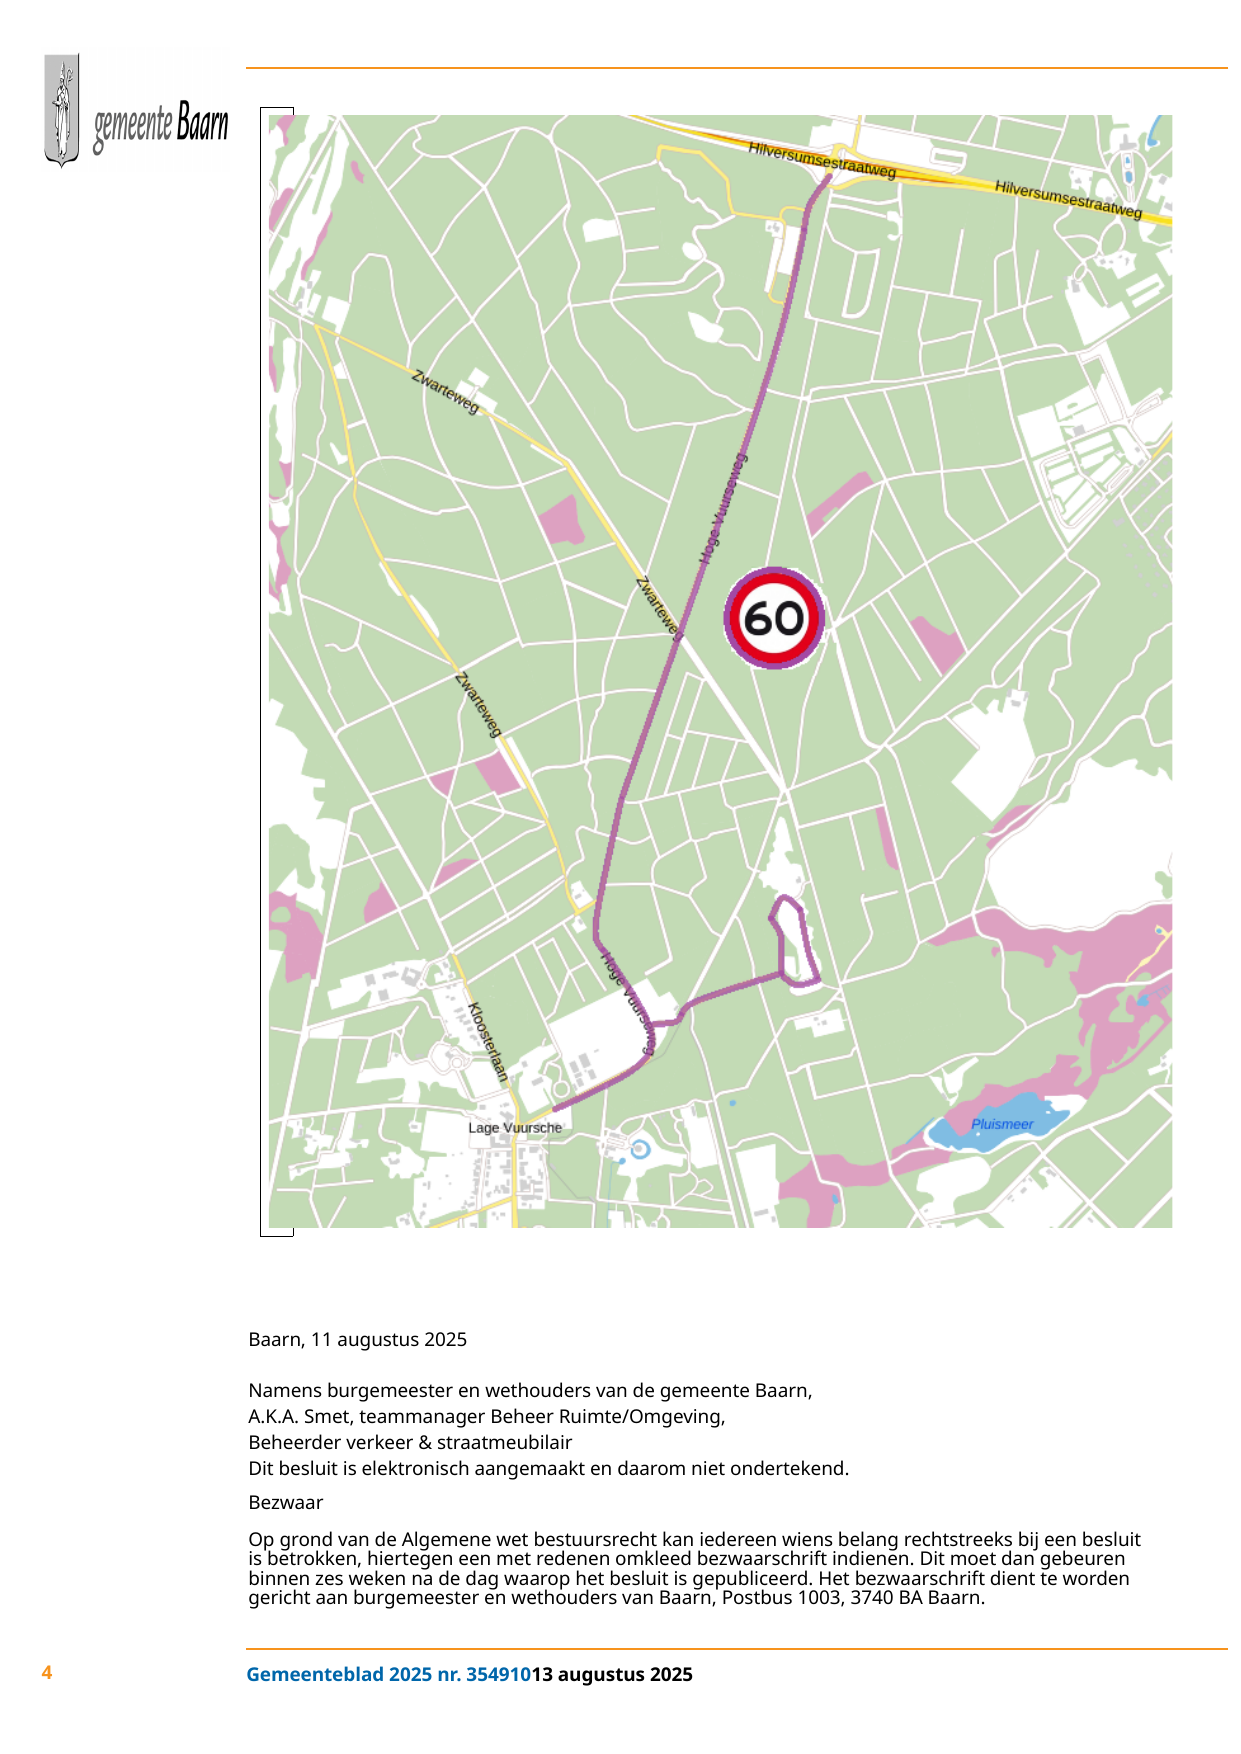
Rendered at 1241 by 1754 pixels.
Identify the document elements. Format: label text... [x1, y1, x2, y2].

text Baarn, 11 augustus 2025 [248, 1326, 1152, 1352]
picture [41, 47, 231, 172]
text Namens burgemeester en wethouders van de gemeente Baarn, [248, 1378, 1152, 1403]
text A.K.A. Smet, teammanager Beheer Ruimte/Omgeving, [248, 1403, 1152, 1429]
text Bezwaar [248, 1494, 1152, 1513]
text Op grond van de Algemene wet bestuursrecht kan iedereen wiens belang rechtstreeks bij een besluit is betrokken, hiertegen een met redenen omkleed bezwaarschrift indienen. Dit moet dan gebeuren binnen zes weken na de dag waarop het besluit is gepubliceerd. Het bezwaarschrift dient te worden gericht aan burgemeester en wethouders van Baarn, Postbus 1003, 3740 BA Baarn. [248, 1531, 1152, 1608]
picture [268, 115, 1173, 1228]
text Dit besluit is elektronisch aangemaakt en daarom niet ondertekend. [248, 1455, 1152, 1481]
text Beheerder verkeer & straatmeubilair [248, 1429, 1152, 1455]
